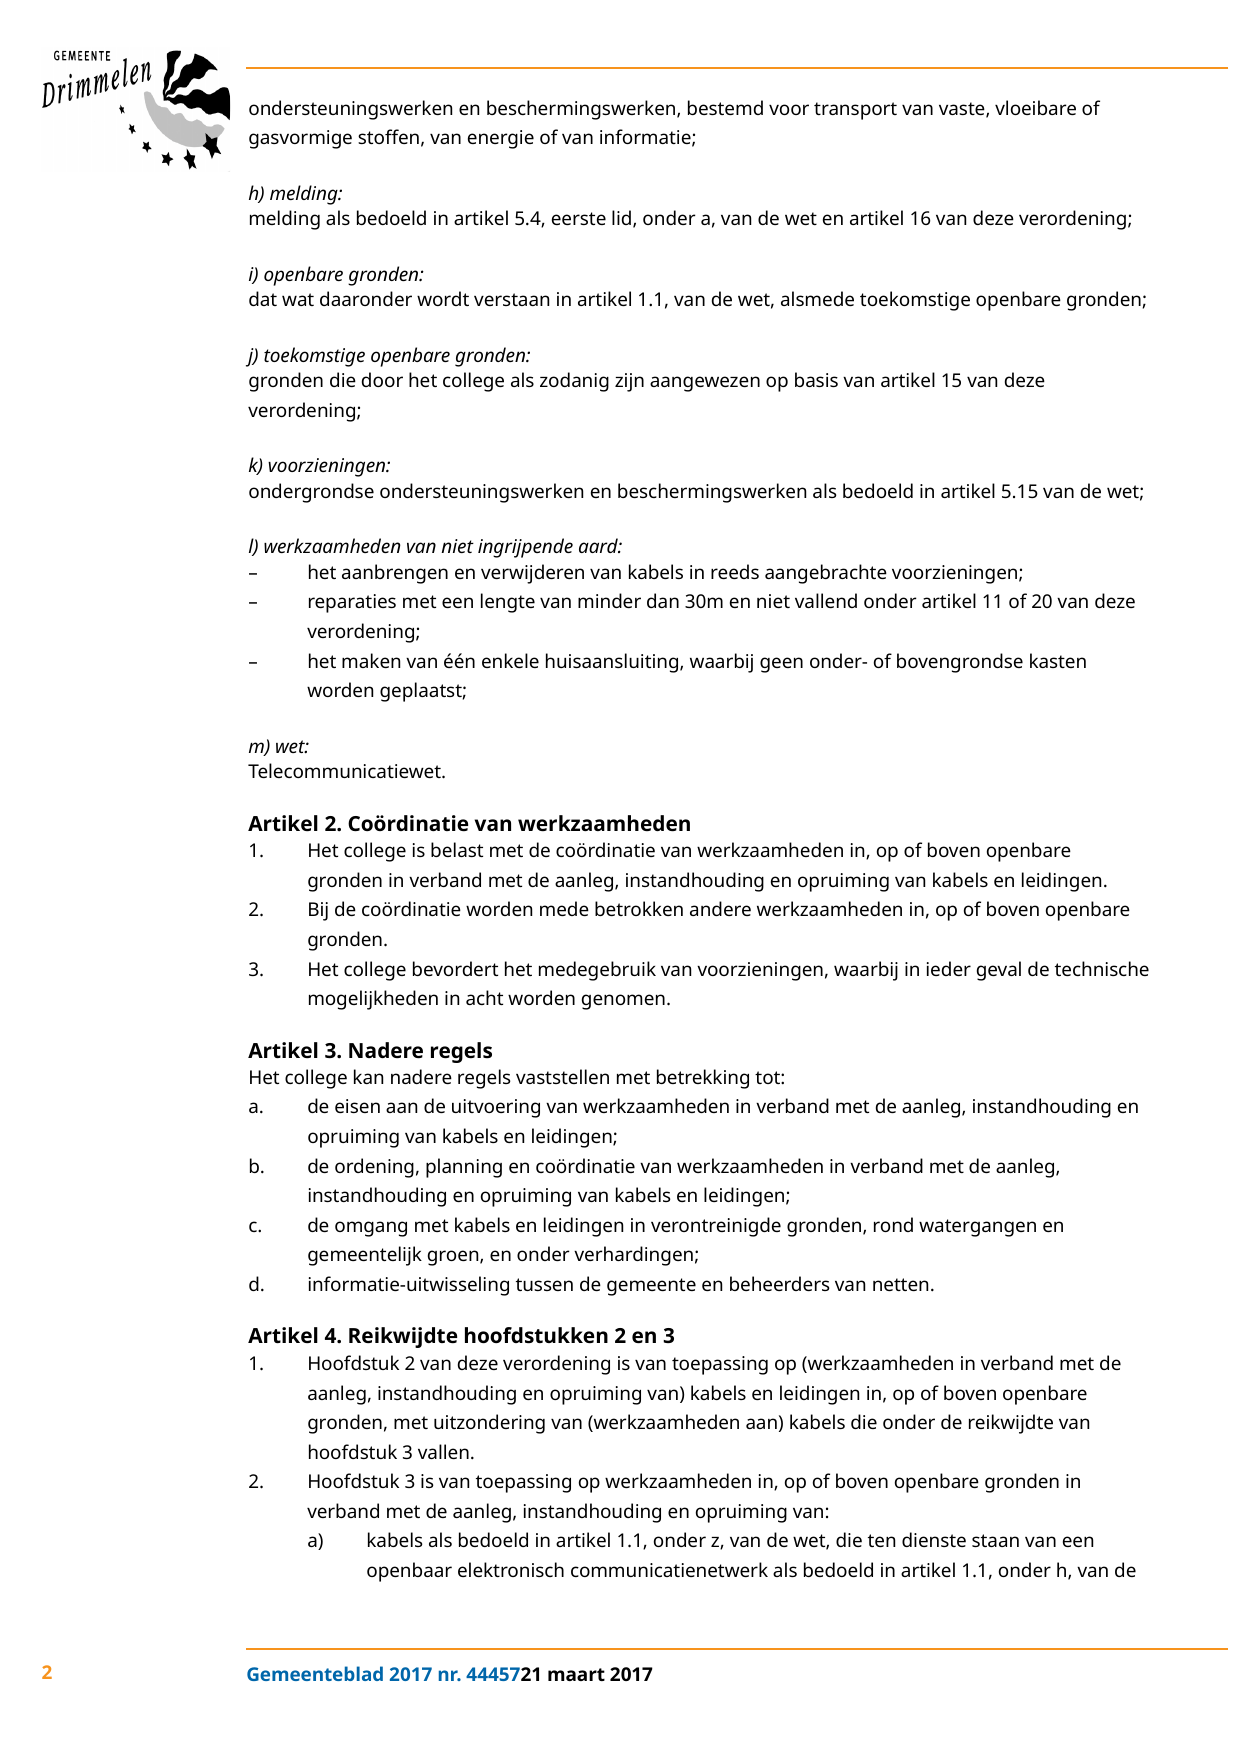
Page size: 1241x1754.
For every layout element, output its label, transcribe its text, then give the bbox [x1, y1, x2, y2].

list reparaties met een lengte van minder dan 30m en niet vallend onder artikel 11 of 20 van deze verordening; [248, 589, 1152, 644]
text l) werkzaamheden van niet ingrijpende aard: [248, 533, 1152, 559]
list Het college bevordert het medegebruik van voorzieningen, waarbij in ieder geval de technische mogelijkheden in acht worden genomen. [248, 956, 1152, 1011]
text Artikel 2. Coördinatie van werkzaamheden [248, 809, 1152, 837]
list het aanbrengen en verwijderen van kabels in reeds aangebrachte voorzieningen; [248, 559, 1152, 585]
text melding als bedoeld in artikel 5.4, eerste lid, onder a, van de wet en artikel 16 van deze verordening; [248, 205, 1152, 231]
list Bij de coördinatie worden mede betrokken andere werkzaamheden in, op of boven openbare gronden. [248, 897, 1152, 952]
list Hoofdstuk 3 is van toepassing op werkzaamheden in, op of boven openbare gronden in verband met de aanleg, instandhouding en opruiming van: [248, 1468, 1152, 1524]
text m) wet: [248, 733, 1152, 758]
list de eisen aan de uitvoering van werkzaamheden in verband met de aanleg, instandhouding en opruiming van kabels en leidingen; [248, 1094, 1152, 1149]
list de ordening, planning en coördinatie van werkzaamheden in verband met de aanleg, instandhouding en opruiming van kabels en leidingen; [248, 1153, 1152, 1208]
text ondergrondse ondersteuningswerken en beschermingswerken als bedoeld in artikel 5.15 van de wet; [248, 478, 1152, 504]
text Artikel 4. Reikwijdte hoofdstukken 2 en 3 [248, 1322, 1152, 1350]
text Artikel 3. Nadere regels [248, 1036, 1152, 1064]
list kabels als bedoeld in artikel 1.1, onder z, van de wet, die ten dienste staan van een openbaar elektronisch communicatienetwerk als bedoeld in artikel 1.1, onder h, van de [307, 1528, 1152, 1583]
text Het college kan nadere regels vaststellen met betrekking tot: [248, 1064, 1152, 1090]
list Hoofdstuk 2 van deze verordening is van toepassing op (werkzaamheden in verband met de aanleg, instandhouding en opruiming van) kabels en leidingen in, op of boven openbare gronden, met uitzondering van (werkzaamheden aan) kabels die onder de reikwijdte van hoofdstuk 3 vallen. [248, 1350, 1152, 1464]
text dat wat daaronder wordt verstaan in artikel 1.1, van de wet, alsmede toekomstige openbare gronden; [248, 286, 1152, 312]
picture [41, 47, 231, 172]
text ondersteuningswerken en beschermingswerken, bestemd voor transport van vaste, vloeibare of gasvormige stoffen, van energie of van informatie; [248, 95, 1152, 150]
text Telecommunicatiewet. [248, 758, 1152, 784]
text h) melding: [248, 180, 1152, 205]
list het maken van één enkele huisaansluiting, waarbij geen onder- of bovengrondse kasten worden geplaatst; [248, 648, 1152, 703]
text i) openbare gronden: [248, 261, 1152, 286]
text gronden die door het college als zodanig zijn aangewezen op basis van artikel 15 van deze verordening; [248, 367, 1152, 423]
list informatie-uitwisseling tussen de gemeente en beheerders van netten. [248, 1271, 1152, 1297]
text k) voorzieningen: [248, 452, 1152, 478]
list Het college is belast met de coördinatie van werkzaamheden in, op of boven openbare gronden in verband met de aanleg, instandhouding en opruiming van kabels en leidingen. [248, 837, 1152, 893]
list de omgang met kabels en leidingen in verontreinigde gronden, rond watergangen en gemeentelijk groen, en onder verhardingen; [248, 1212, 1152, 1267]
text j) toekomstige openbare gronden: [248, 342, 1152, 367]
